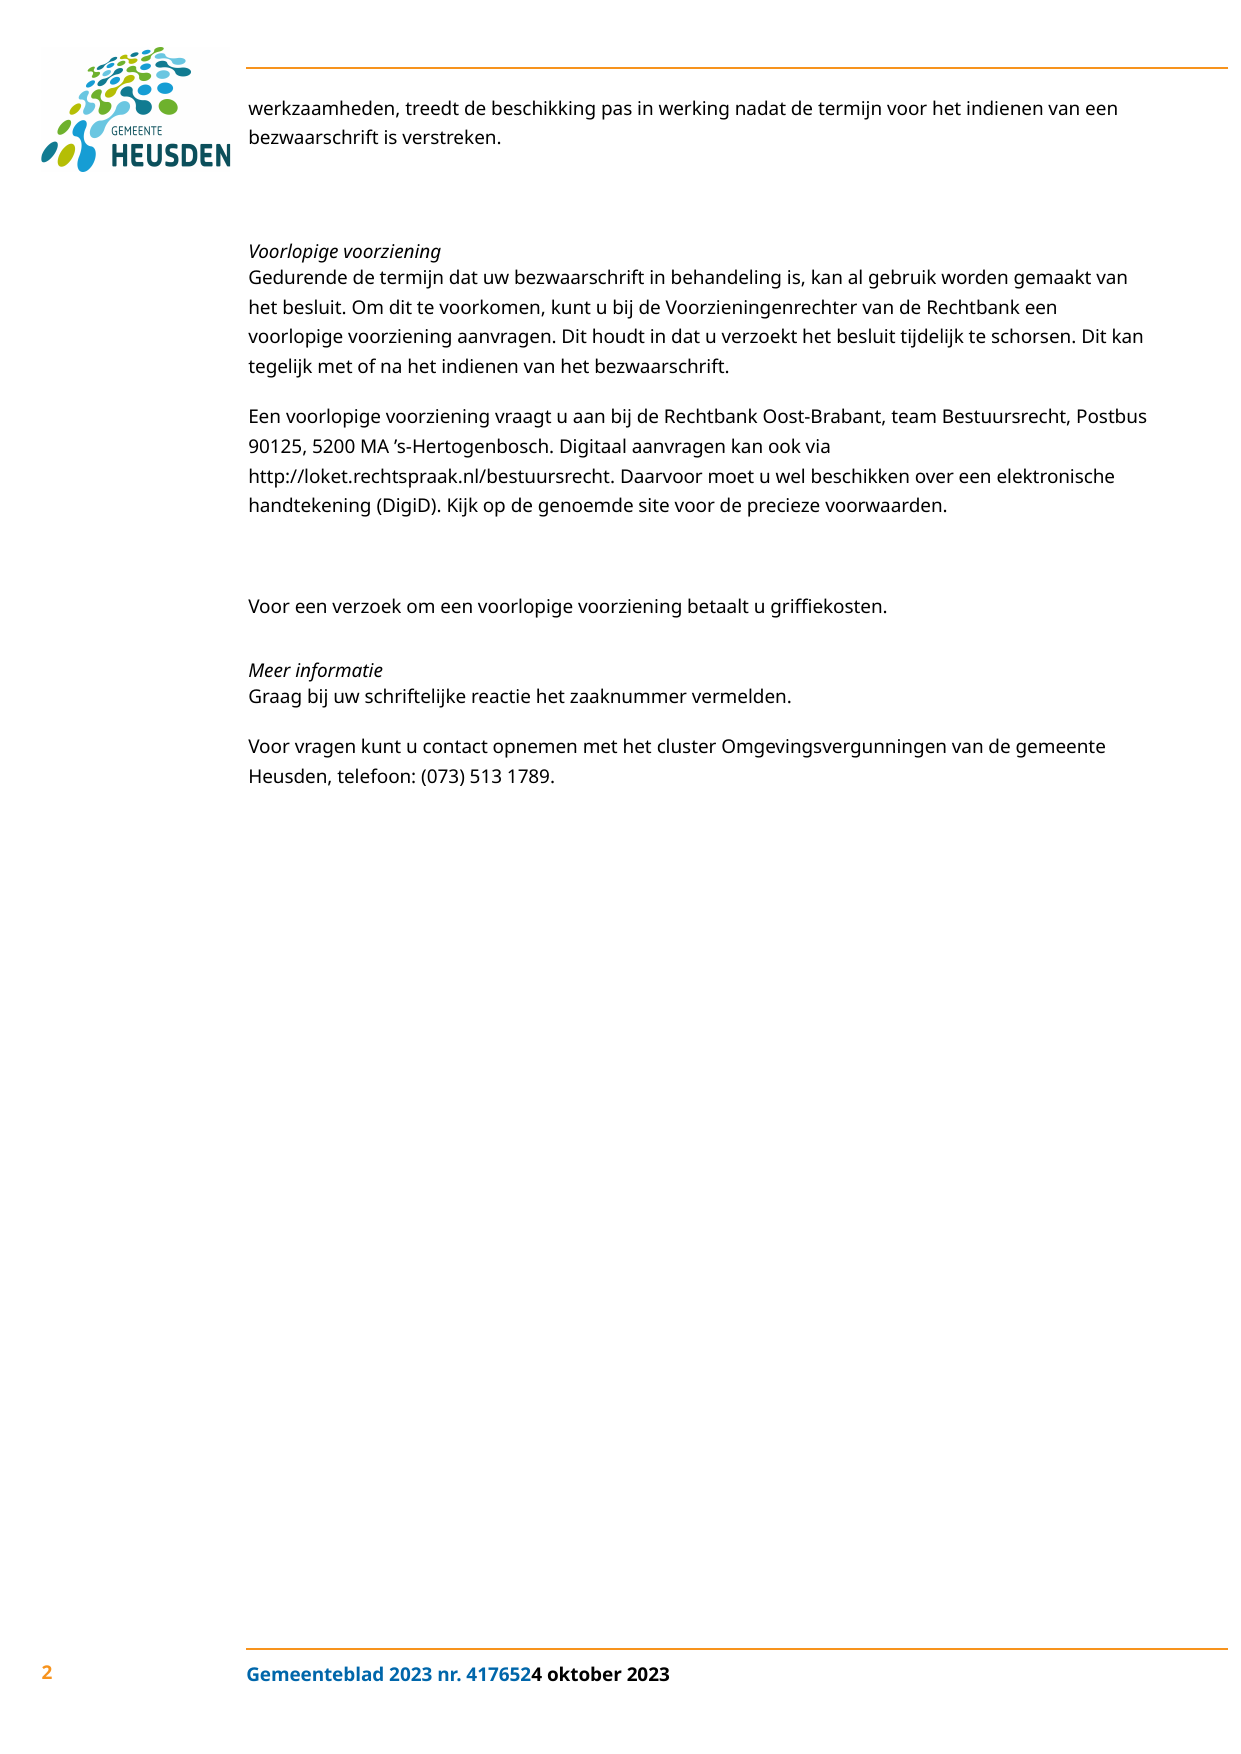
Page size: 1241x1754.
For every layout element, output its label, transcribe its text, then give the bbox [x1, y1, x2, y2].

text Een voorlopige voorziening vraagt u aan bij de Rechtbank Oost-Brabant, team Bestuursrecht, Postbus 90125, 5200 MA ’s-Hertogenbosch. Digitaal aanvragen kan ook via http://loket.rechtspraak.nl/bestuursrecht. Daarvoor moet u wel beschikken over een elektronische handtekening (DigiD). Kijk op de genoemde site voor de precieze voorwaarden. [248, 404, 1152, 518]
text Graag bij uw schriftelijke reactie het zaaknummer vermelden. [248, 683, 1152, 709]
picture [41, 47, 231, 172]
text Voor een verzoek om een voorlopige voorziening betaalt u griffiekosten. [248, 593, 1152, 619]
text Voorlopige voorziening [248, 239, 1152, 264]
text Voor vragen kunt u contact opnemen met het cluster Omgevingsvergunningen van de gemeente Heusden, telefoon: (073) 513 1789. [248, 733, 1152, 789]
text Meer informatie [248, 657, 1152, 683]
text werkzaamheden, treedt de beschikking pas in werking nadat de termijn voor het indienen van een bezwaarschrift is verstreken. [248, 95, 1152, 150]
text Gedurende de termijn dat uw bezwaarschrift in behandeling is, kan al gebruik worden gemaakt van het besluit. Om dit te voorkomen, kunt u bij de Voorzieningenrechter van de Rechtbank een voorlopige voorziening aanvragen. Dit houdt in dat u verzoekt het besluit tijdelijk te schorsen. Dit kan tegelijk met of na het indienen van het bezwaarschrift. [248, 264, 1152, 379]
